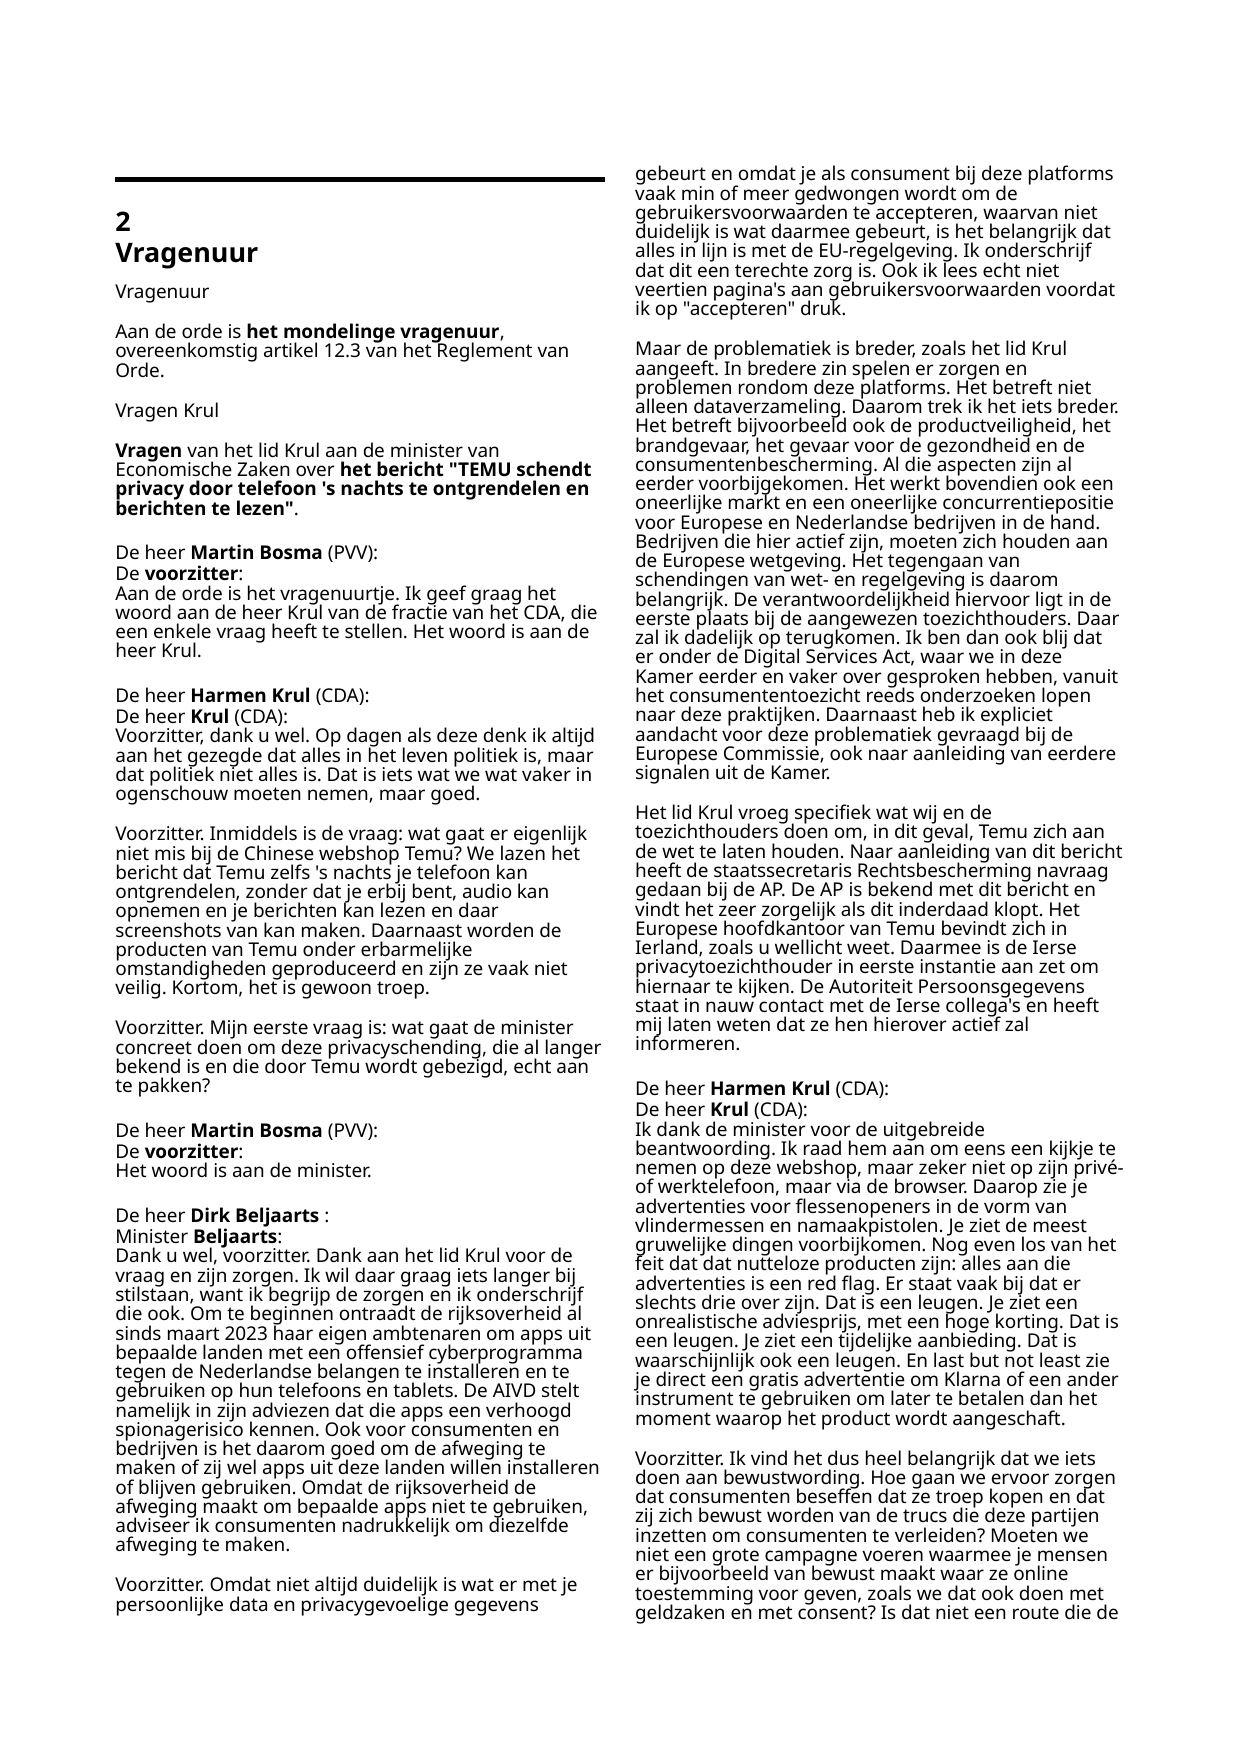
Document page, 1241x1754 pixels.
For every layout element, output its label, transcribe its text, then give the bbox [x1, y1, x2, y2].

text Voorzitter. Mijn eerste vraag is: wat gaat de minister concreet doen om deze privacyschending, die al langer bekend is en die door Temu wordt gebezigd, echt aan te pakken? [115, 1019, 605, 1096]
text De heer Krul (CDA): [635, 1101, 1125, 1121]
text Vragenuur [115, 239, 605, 283]
text Maar de problematiek is breder, zoals het lid Krul aangeeft. In bredere zin spelen er zorgen en problemen rondom deze platforms. Het betreft niet alleen dataverzameling. Daarom trek ik het iets breder. Het betreft bijvoorbeeld ook de productveiligheid, het brandgevaar, het gevaar voor de gezondheid en de consumentenbescherming. Al die aspecten zijn al eerder voorbijgekomen. Het werkt bovendien ook een oneerlijke markt en een oneerlijke concurrentiepositie voor Europese en Nederlandse bedrijven in de hand. Bedrijven die hier actief zijn, moeten zich houden aan de Europese wetgeving. Het tegengaan van schendingen van wet- en regelgeving is daarom belangrijk. De verantwoordelijkheid hiervoor ligt in de eerste plaats bij de aangewezen toezichthouders. Daar zal ik dadelijk op terugkomen. Ik ben dan ook blij dat er onder de Digital Services Act, waar we in deze Kamer eerder en vaker over gesproken hebben, vanuit het consumententoezicht reeds onderzoeken lopen naar deze praktijken. Daarnaast heb ik expliciet aandacht voor deze problematiek gevraagd bij de Europese Commissie, ook naar aanleiding van eerdere signalen uit de Kamer. [635, 340, 1125, 783]
text Voorzitter. Inmiddels is de vraag: wat gaat er eigenlijk niet mis bij de Chinese webshop Temu? We lazen het bericht dat Temu zelfs 's nachts je telefoon kan ontgrendelen, zonder dat je erbij bent, audio kan opnemen en je berichten kan lezen en daar screenshots van kan maken. Daarnaast worden de producten van Temu onder erbarmelijke omstandigheden geproduceerd en zijn ze vaak niet veilig. Kortom, het is gewoon troep. [115, 825, 605, 999]
text De voorzitter: [115, 565, 605, 584]
text De heer Martin Bosma (PVV): [115, 539, 605, 565]
text Ik dank de minister voor de uitgebreide beantwoording. Ik raad hem aan om eens een kijkje te nemen op deze webshop, maar zeker niet op zijn privé- of werktelefoon, maar via de browser. Daarop zie je advertenties voor flessenopeners in de vorm van vlindermessen en namaakpistolen. Je ziet de meest gruwelijke dingen voorbijkomen. Nog even los van het feit dat dat nutteloze producten zijn: alles aan die advertenties is een red flag. Er staat vaak bij dat er slechts drie over zijn. Dat is een leugen. Je ziet een onrealistische adviesprijs, met een hoge korting. Dat is een leugen. Je ziet een tijdelijke aanbieding. Dat is waarschijnlijk ook een leugen. En last but not least zie je direct een gratis advertentie om Klarna of een ander instrument te gebruiken om later te betalen dan het moment waarop het product wordt aangeschaft. [635, 1121, 1125, 1429]
text De heer Dirk Beljaarts : [115, 1202, 605, 1228]
text Aan de orde is het vragenuurtje. Ik geef graag het woord aan de heer Krul van de fractie van het CDA, die een enkele vraag heeft te stellen. Het woord is aan de heer Krul. [115, 584, 605, 662]
text Aan de orde is het mondelinge vragenuur, overeenkomstig artikel 12.3 van het Reglement van Orde. [115, 323, 605, 381]
text gebeurt en omdat je als consument bij deze platforms vaak min of meer gedwongen wordt om de gebruikersvoorwaarden te accepteren, waarvan niet duidelijk is wat daarmee gebeurt, is het belangrijk dat alles in lijn is met de EU-regelgeving. Ik onderschrijf dat dit een terechte zorg is. Ook ik lees echt niet veertien pagina's aan gebruikersvoorwaarden voordat ik op "accepteren" druk. [635, 165, 1125, 319]
text Het lid Krul vroeg specifiek wat wij en de toezichthouders doen om, in dit geval, Temu zich aan de wet te laten houden. Naar aanleiding van dit bericht heeft de staatssecretaris Rechtsbescherming navraag gedaan bij de AP. De AP is bekend met dit bericht en vindt het zeer zorgelijk als dit inderdaad klopt. Het Europese hoofdkantoor van Temu bevindt zich in Ierland, zoals u wellicht weet. Daarmee is de Ierse privacytoezichthouder in eerste instantie aan zet om hiernaar te kijken. De Autoriteit Persoonsgegevens staat in nauw contact met de Ierse collega's en heeft mij laten weten dat ze hen hierover actief zal informeren. [635, 804, 1125, 1055]
text Het woord is aan de minister. [115, 1162, 605, 1182]
text Voorzitter. Omdat niet altijd duidelijk is wat er met je persoonlijke data en privacygevoelige gegevens [115, 1576, 605, 1615]
text Dank u wel, voorzitter. Dank aan het lid Krul voor de vraag en zijn zorgen. Ik wil daar graag iets langer bij stilstaan, want ik begrijp de zorgen en ik onderschrijf die ook. Om te beginnen ontraadt de rijksoverheid al sinds maart 2023 haar eigen ambtenaren om apps uit bepaalde landen met een offensief cyberprogramma tegen de Nederlandse belangen te installeren en te gebruiken op hun telefoons en tablets. De AIVD stelt namelijk in zijn adviezen dat die apps een verhoogd spionagerisico kennen. Ook voor consumenten en bedrijven is het daarom goed om de afweging te maken of zij wel apps uit deze landen willen installeren of blijven gebruiken. Omdat de rijksoverheid de afweging maakt om bepaalde apps niet te gebruiken, adviseer ik consumenten nadrukkelijk om diezelfde afweging te maken. [115, 1247, 605, 1556]
text Minister Beljaarts: [115, 1228, 605, 1247]
text Vragen van het lid Krul aan de minister van Economische Zaken over het bericht "TEMU schendt privacy door telefoon 's nachts te ontgrendelen en berichten te lezen". [115, 442, 605, 519]
text De heer Harmen Krul (CDA): [635, 1076, 1125, 1101]
text De heer Krul (CDA): [115, 708, 605, 727]
text Voorzitter, dank u wel. Op dagen als deze denk ik altijd aan het gezegde dat alles in het leven politiek is, maar dat politiek niet alles is. Dat is iets wat we wat vaker in ogenschouw moeten nemen, maar goed. [115, 727, 605, 804]
text De heer Harmen Krul (CDA): [115, 682, 605, 708]
text Vragen Krul [115, 402, 605, 421]
text De voorzitter: [115, 1143, 605, 1162]
text 2 [115, 203, 605, 239]
text Voorzitter. Ik vind het dus heel belangrijk dat we iets doen aan bewustwording. Hoe gaan we ervoor zorgen dat consumenten beseffen dat ze troep kopen en dat zij zich bewust worden van de trucs die deze partijen inzetten om consumenten te verleiden? Moeten we niet een grote campagne voeren waarmee je mensen er bijvoorbeeld van bewust maakt waar ze online toestemming voor geven, zoals we dat ook doen met geldzaken en met consent? Is dat niet een route die de [635, 1449, 1125, 1623]
text Vragenuur [115, 283, 605, 302]
text De heer Martin Bosma (PVV): [115, 1117, 605, 1143]
